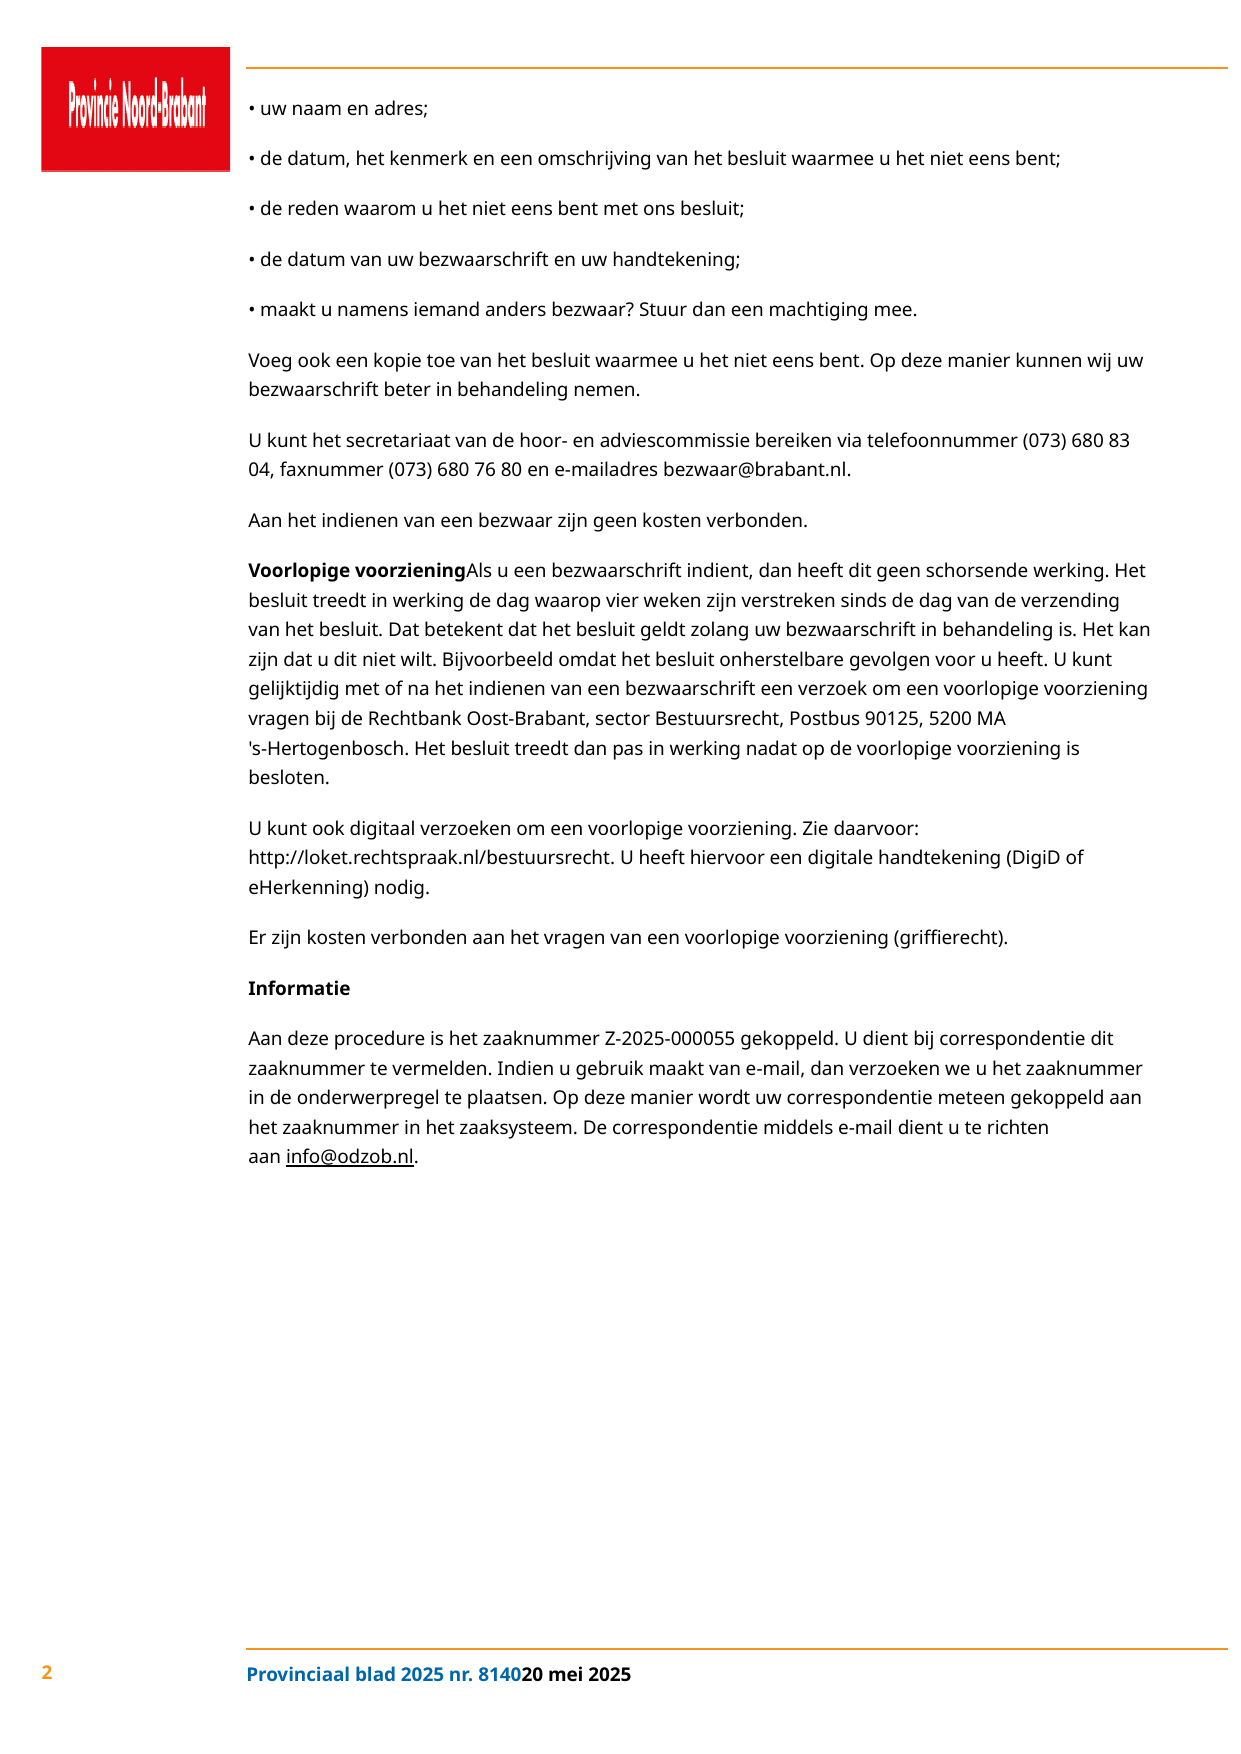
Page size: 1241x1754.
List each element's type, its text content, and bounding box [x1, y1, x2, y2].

text Voorlopige voorzieningAls u een bezwaarschrift indient, dan heeft dit geen schorsende werking. Het besluit treedt in werking de dag waarop vier weken zijn verstreken sinds de dag van de verzending van het besluit. Dat betekent dat het besluit geldt zolang uw bezwaarschrift in behandeling is. Het kan zijn dat u dit niet wilt. Bijvoorbeeld omdat het besluit onherstelbare gevolgen voor u heeft. U kunt gelijktijdig met of na het indienen van een bezwaarschrift een verzoek om een voorlopige voorziening vragen bij de Rechtbank Oost-Brabant, sector Bestuursrecht, Postbus 90125, 5200 MA 's‑Hertogenbosch. Het besluit treedt dan pas in werking nadat op de voorlopige voorziening is besloten. [248, 557, 1152, 790]
text Er zijn kosten verbonden aan het vragen van een voorlopige voorziening (griffierecht). [248, 924, 1152, 950]
text Informatie [248, 975, 1152, 1001]
text U kunt ook digitaal verzoeken om een voorlopige voorziening. Zie daarvoor: http://loket.rechtspraak.nl/bestuursrecht. U heeft hiervoor een digitale handtekening (DigiD of eHerkenning) nodig. [248, 815, 1152, 900]
text Aan het indienen van een bezwaar zijn geen kosten verbonden. [248, 507, 1152, 533]
text Voeg ook een kopie toe van het besluit waarmee u het niet eens bent. Op deze manier kunnen wij uw bezwaarschrift beter in behandeling nemen. [248, 347, 1152, 402]
text • de datum van uw bezwaarschrift en uw handtekening; [248, 246, 1152, 272]
text • de reden waarom u het niet eens bent met ons besluit; [248, 196, 1152, 221]
picture [41, 47, 231, 172]
text • uw naam en adres; [248, 95, 1152, 121]
text • maakt u namens iemand anders bezwaar? Stuur dan een machtiging mee. [248, 296, 1152, 322]
text U kunt het secretariaat van de hoor- en adviescommissie bereiken via telefoonnummer (073) 680 83 04, faxnummer (073) 680 76 80 en e-mailadres bezwaar@brabant.nl. [248, 427, 1152, 482]
text • de datum, het kenmerk en een omschrijving van het besluit waarmee u het niet eens bent; [248, 145, 1152, 171]
text Aan deze procedure is het zaaknummer Z-2025-000055 gekoppeld. U dient bij correspondentie dit zaaknummer te vermelden. Indien u gebruik maakt van e-mail, dan verzoeken we u het zaaknummer in de onderwerpregel te plaatsen. Op deze manier wordt uw correspondentie meteen gekoppeld aan het zaaknummer in het zaaksysteem. De correspondentie middels e-mail dient u te richten aan info@odzob.nl. [248, 1025, 1152, 1169]
